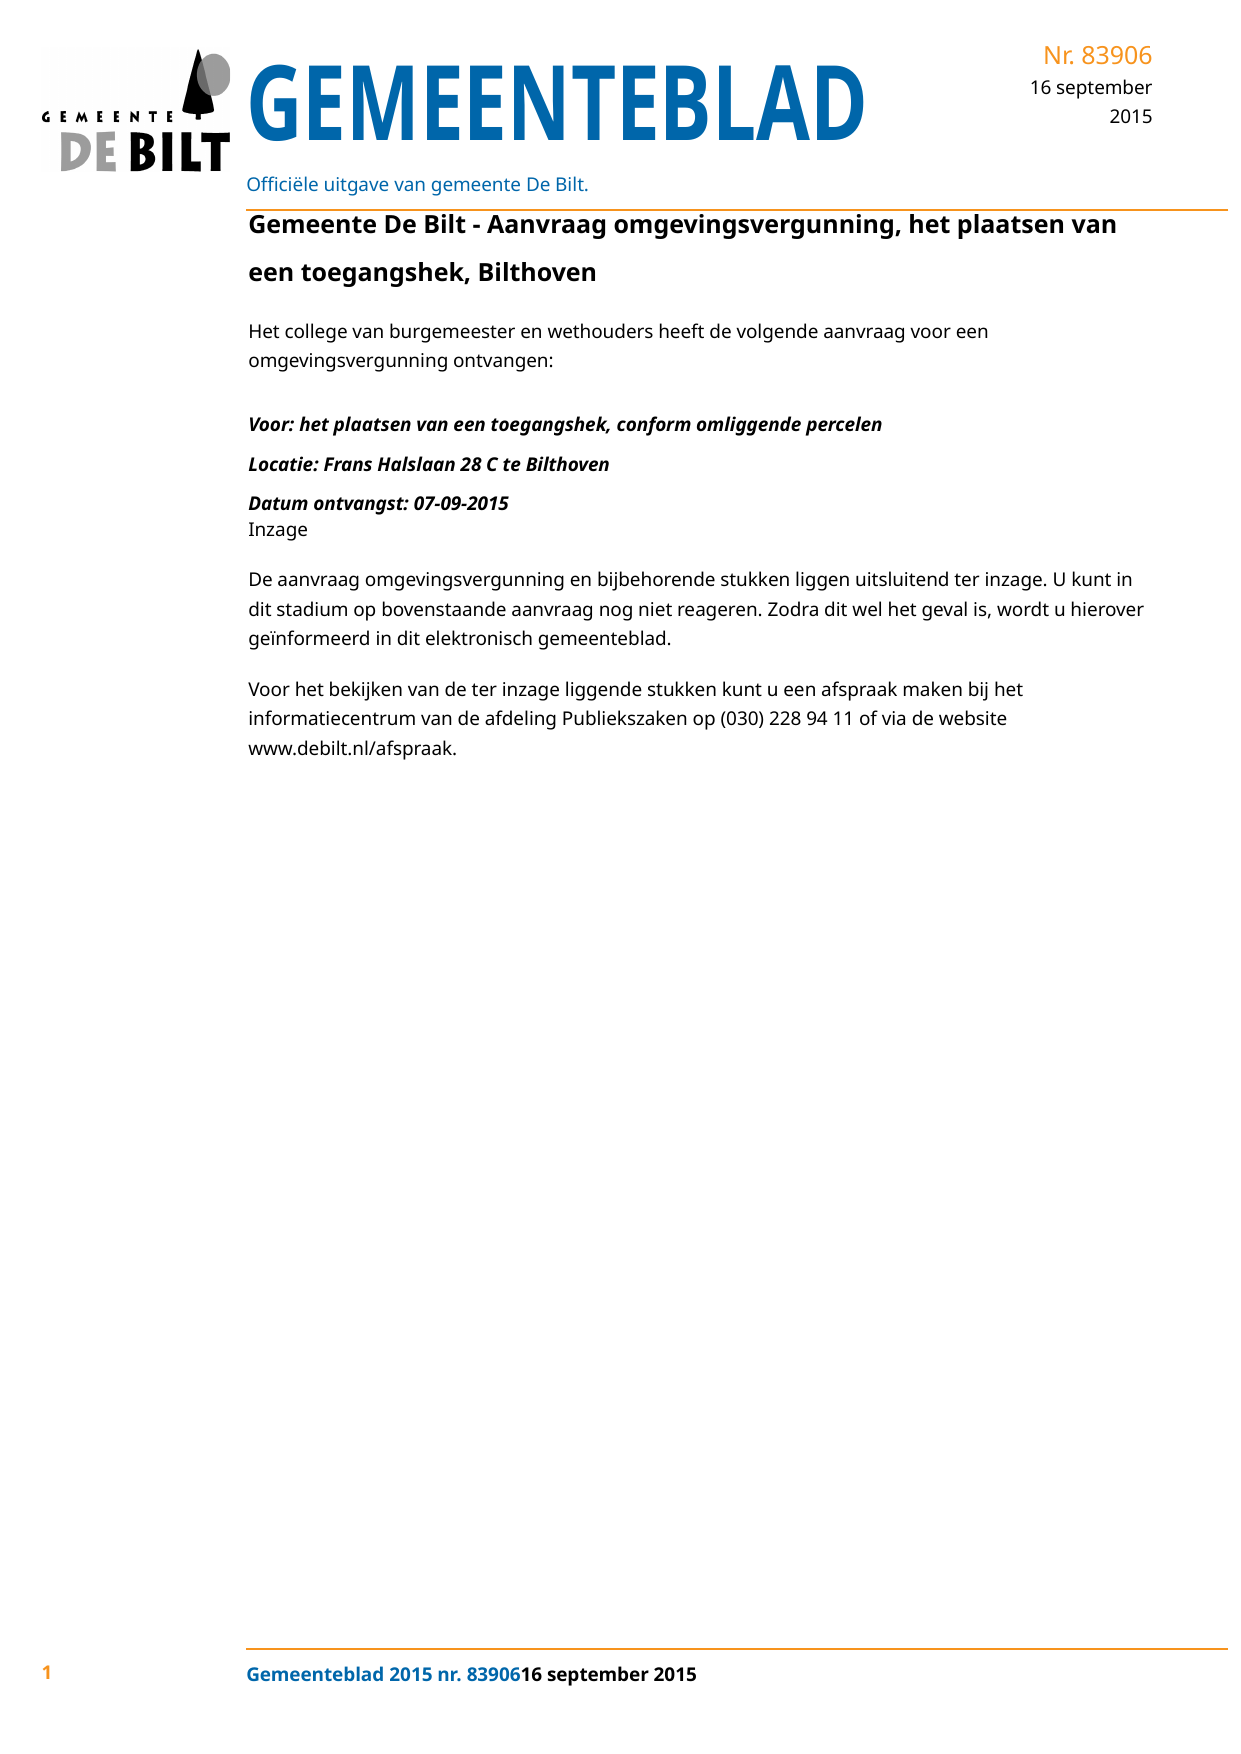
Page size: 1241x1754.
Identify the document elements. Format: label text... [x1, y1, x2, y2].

text Gemeente De Bilt - Aanvraag omgevingsvergunning, het plaatsen van een toegangshek, Bilthoven [248, 211, 1152, 288]
text Datum ontvangst: 07-09-2015 [248, 490, 1152, 516]
text Inzage [248, 516, 1152, 541]
text Voor het bekijken van de ter inzage liggende stukken kunt u een afspraak maken bij het informatiecentrum van de afdeling Publiekszaken op (030) 228 94 11 of via de website www.debilt.nl/afspraak. [248, 676, 1152, 761]
text Het college van burgemeester en wethouders heeft de volgende aanvraag voor een omgevingsvergunning ontvangen: [248, 318, 1152, 373]
text De aanvraag omgevingsvergunning en bijbehorende stukken liggen uitsluitend ter inzage. U kunt in dit stadium op bovenstaande aanvraag nog niet reageren. Zodra dit wel het geval is, wordt u hierover geïnformeerd in dit elektronisch gemeenteblad. [248, 566, 1152, 651]
picture [41, 47, 231, 172]
text Voor: het plaatsen van een toegangshek, conform omliggende percelen [248, 411, 1152, 437]
text Locatie: Frans Halslaan 28 C te Bilthoven [248, 451, 1152, 476]
